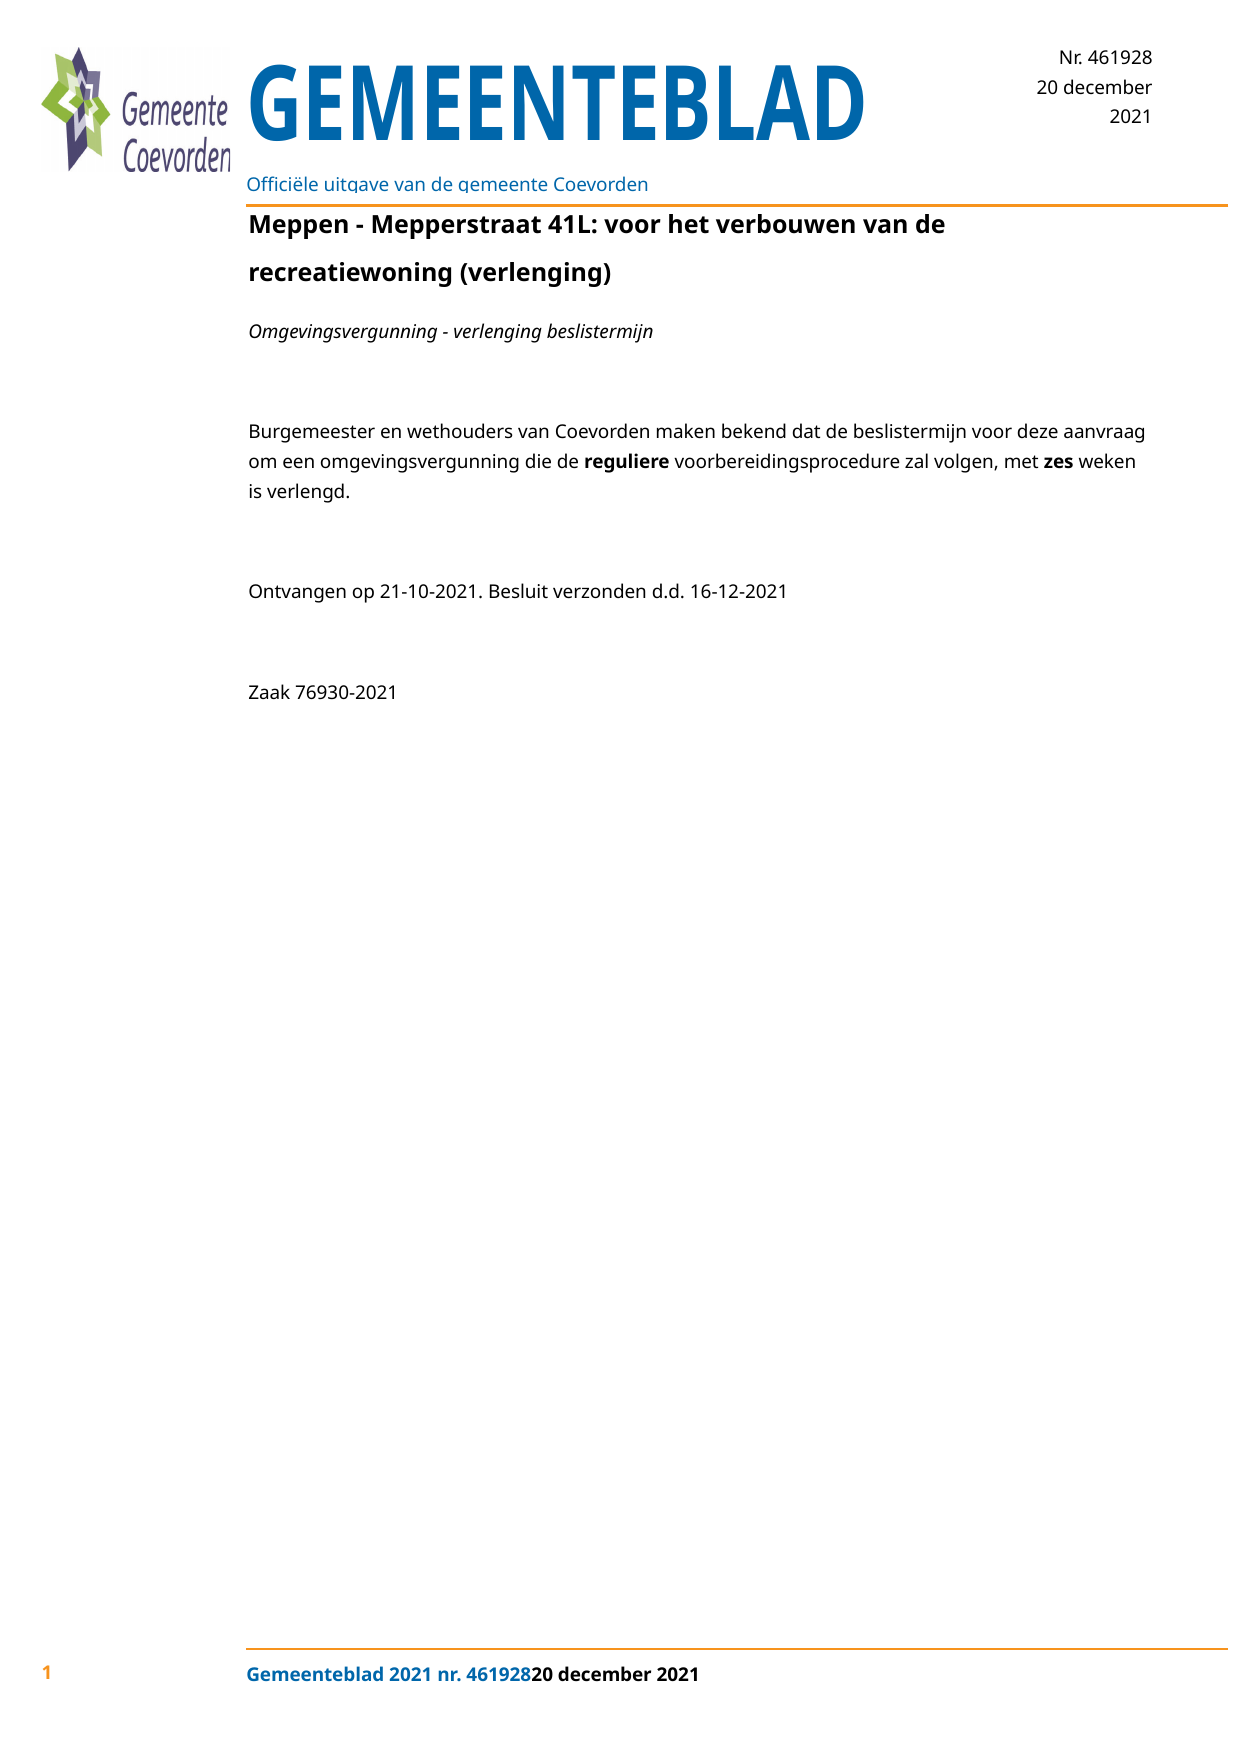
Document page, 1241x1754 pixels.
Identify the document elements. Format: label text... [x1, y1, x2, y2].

text Omgevingsvergunning - verlenging beslistermijn [248, 318, 1152, 344]
text Ontvangen op 21-10-2021. Besluit verzonden d.d. 16-12-2021 [248, 579, 1152, 604]
text Burgemeester en wethouders van Coevorden maken bekend dat de beslistermijn voor deze aanvraag om een omgevingsvergunning die de reguliere voorbereidingsprocedure zal volgen, met zes weken is verlengd. [248, 419, 1152, 504]
text Meppen - Mepperstraat 41L: voor het verbouwen van de recreatiewoning (verlenging) [248, 207, 1152, 288]
picture [41, 47, 231, 172]
text Zaak 76930-2021 [248, 679, 1152, 705]
